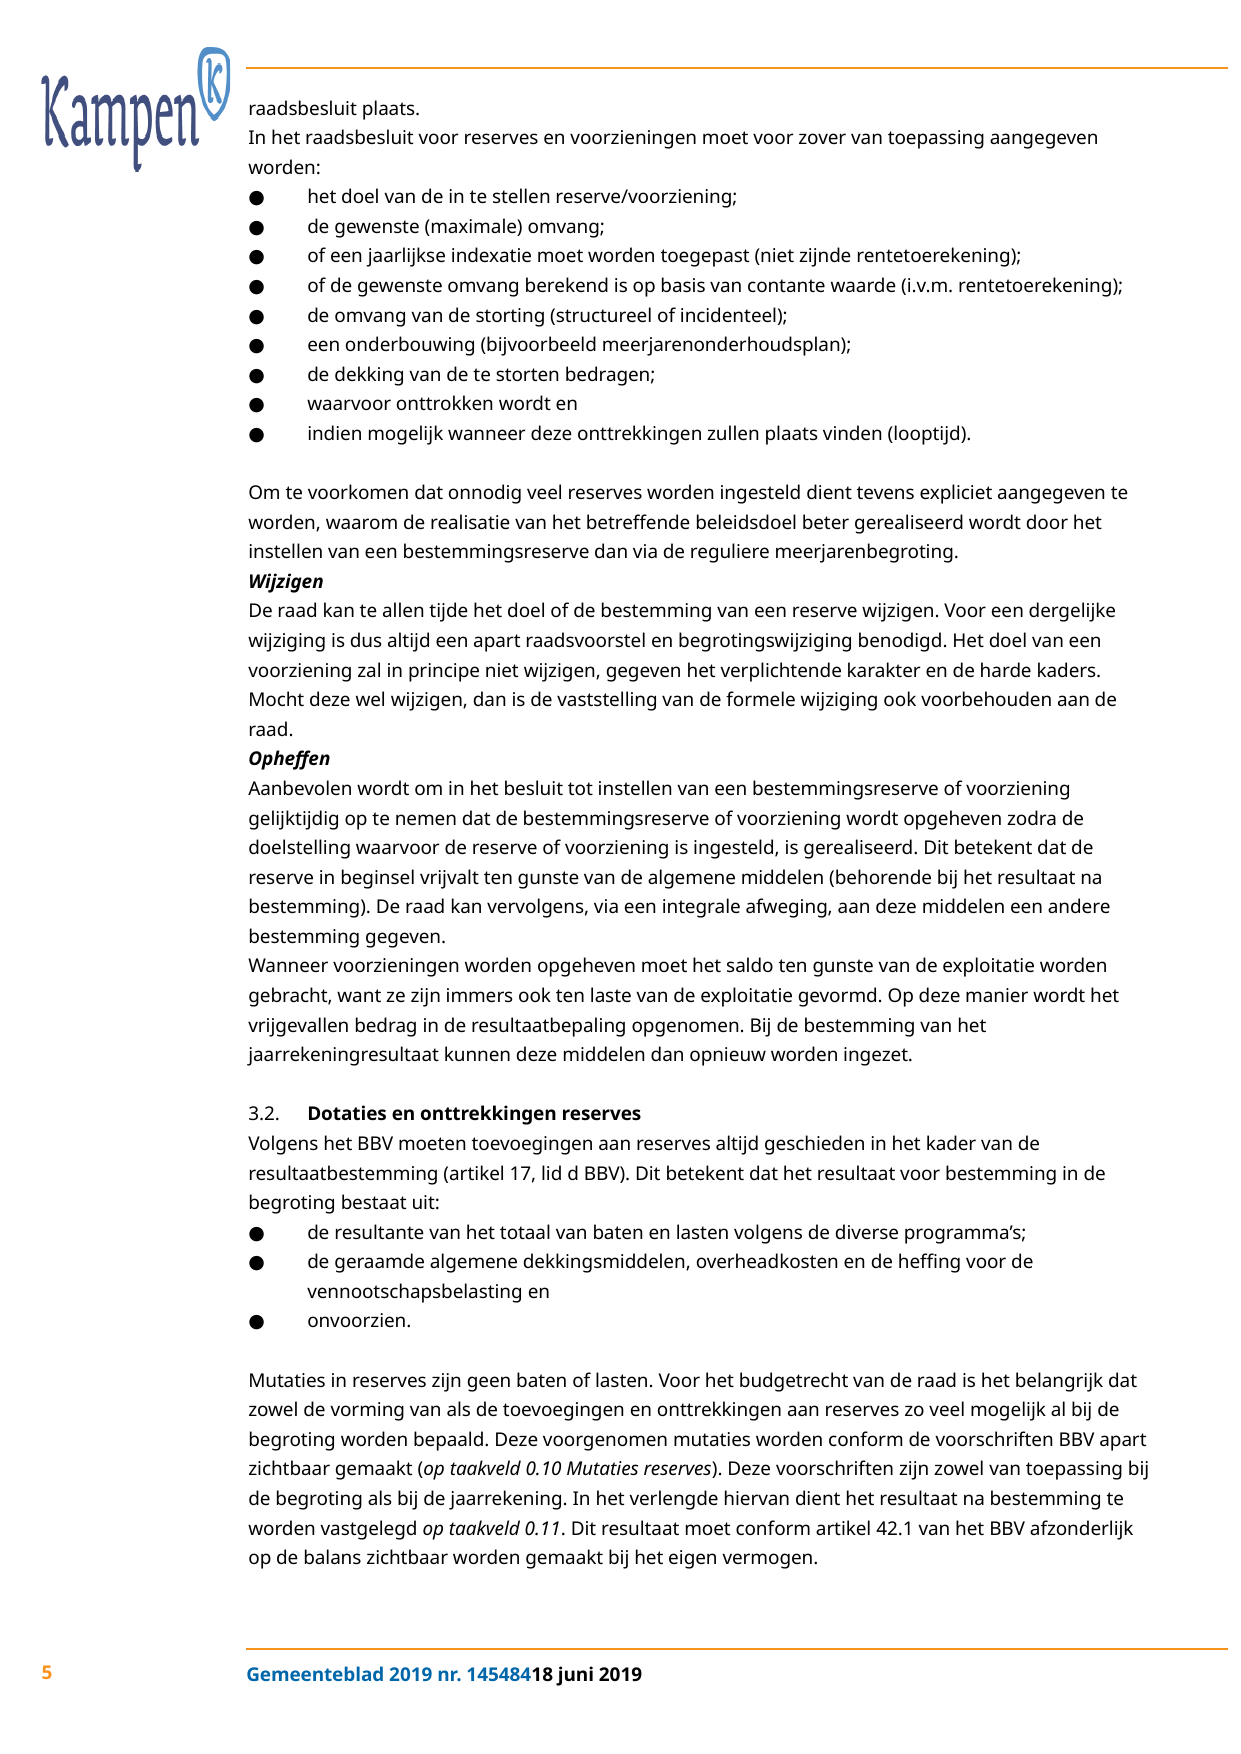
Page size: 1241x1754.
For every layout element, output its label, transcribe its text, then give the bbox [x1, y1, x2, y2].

text Wijzigen [248, 568, 1152, 594]
text Wanneer voorzieningen worden opgeheven moet het saldo ten gunste van de exploitatie worden gebracht, want ze zijn immers ook ten laste van de exploitatie gevormd. Op deze manier wordt het vrijgevallen bedrag in de resultaatbepaling opgenomen. Bij de bestemming van het jaarrekeningresultaat kunnen deze middelen dan opnieuw worden ingezet. [248, 953, 1152, 1067]
list de geraamde algemene dekkingsmiddelen, overheadkosten en de heffing voor de vennootschapsbelasting en [248, 1248, 1152, 1304]
list de dekking van de te storten bedragen; [248, 361, 1152, 387]
list Dotaties en onttrekkingen reserves [248, 1101, 1152, 1126]
list het doel van de in te stellen reserve/voorziening; [248, 183, 1152, 209]
list onvoorzien. [248, 1308, 1152, 1333]
text Mutaties in reserves zijn geen baten of lasten. Voor het budgetrecht van de raad is het belangrijk dat zowel de vorming van als de toevoegingen en onttrekkingen aan reserves zo veel mogelijk al bij de begroting worden bepaald. Deze voorgenomen mutaties worden conform de voorschriften BBV apart zichtbaar gemaakt (op taakveld 0.10 Mutaties reserves). Deze voorschriften zijn zowel van toepassing bij de begroting als bij de jaarrekening. In het verlengde hiervan dient het resultaat na bestemming te worden vastgelegd op taakveld 0.11. Dit resultaat moet conform artikel 42.1 van het BBV afzonderlijk op de balans zichtbaar worden gemaakt bij het eigen vermogen. [248, 1367, 1152, 1570]
text De raad kan te allen tijde het doel of de bestemming van een reserve wijzigen. Voor een dergelijke wijziging is dus altijd een apart raadsvoorstel en begrotingswijziging benodigd. Het doel van een voorziening zal in principe niet wijzigen, gegeven het verplichtende karakter en de harde kaders. Mocht deze wel wijzigen, dan is de vaststelling van de formele wijziging ook voorbehouden aan de raad. [248, 598, 1152, 742]
text Volgens het BBV moeten toevoegingen aan reserves altijd geschieden in het kader van de resultaatbestemming (artikel 17, lid d BBV). Dit betekent dat het resultaat voor bestemming in de begroting bestaat uit: [248, 1130, 1152, 1215]
list de resultante van het totaal van baten en lasten volgens de diverse programma’s; [248, 1219, 1152, 1245]
text Aanbevolen wordt om in het besluit tot instellen van een bestemmingsreserve of voorziening gelijktijdig op te nemen dat de bestemmingsreserve of voorziening wordt opgeheven zodra de doelstelling waarvoor de reserve of voorziening is ingesteld, is gerealiseerd. Dit betekent dat de reserve in beginsel vrijvalt ten gunste van de algemene middelen (behorende bij het resultaat na bestemming). De raad kan vervolgens, via een integrale afweging, aan deze middelen een andere bestemming gegeven. [248, 775, 1152, 949]
text raadsbesluit plaats. [248, 95, 1152, 121]
text Opheffen [248, 746, 1152, 771]
list of een jaarlijkse indexatie moet worden toegepast (niet zijnde rentetoerekening); [248, 243, 1152, 268]
list of de gewenste omvang berekend is op basis van contante waarde (i.v.m. rentetoerekening); [248, 272, 1152, 298]
picture [41, 47, 231, 172]
text In het raadsbesluit voor reserves en voorzieningen moet voor zover van toepassing aangegeven worden: [248, 124, 1152, 180]
list indien mogelijk wanneer deze onttrekkingen zullen plaats vinden (looptijd). [248, 420, 1152, 446]
list een onderbouwing (bijvoorbeeld meerjarenonderhoudsplan); [248, 331, 1152, 357]
list waarvoor onttrokken wordt en [248, 391, 1152, 416]
text Om te voorkomen dat onnodig veel reserves worden ingesteld dient tevens expliciet aangegeven te worden, waarom de realisatie van het betreffende beleidsdoel beter gerealiseerd wordt door het instellen van een bestemmingsreserve dan via de reguliere meerjarenbegroting. [248, 479, 1152, 564]
list de omvang van de storting (structureel of incidenteel); [248, 302, 1152, 328]
list de gewenste (maximale) omvang; [248, 213, 1152, 239]
